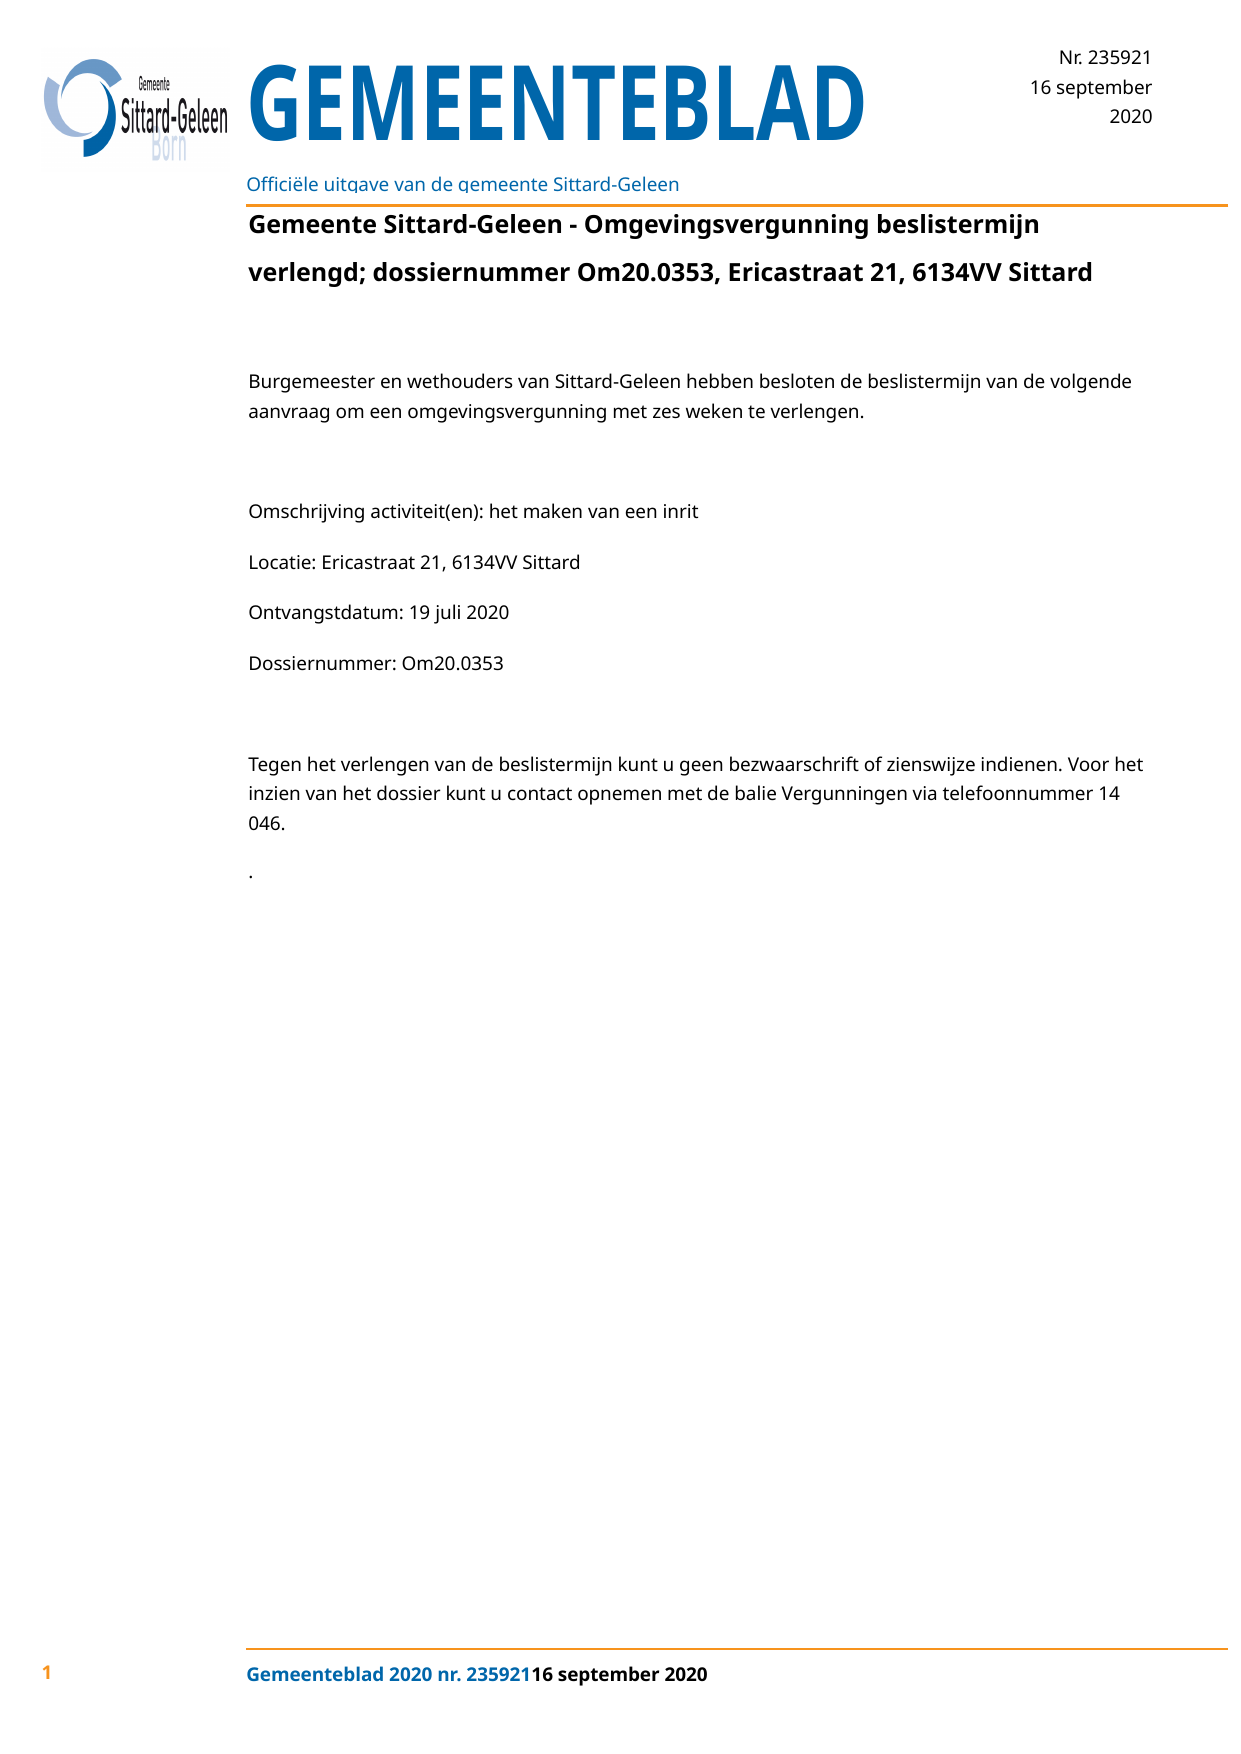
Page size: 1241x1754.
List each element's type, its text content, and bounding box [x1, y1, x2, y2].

text Omschrijving activiteit(en): het maken van een inrit [248, 499, 1152, 524]
text Burgemeester en wethouders van Sittard-Geleen hebben besloten de beslistermijn van de volgende aanvraag om een omgevingsvergunning met zes weken te verlengen. [248, 368, 1152, 424]
text Tegen het verlengen van de beslistermijn kunt u geen bezwaarschrift of zienswijze indienen. Voor het inzien van het dossier kunt u contact opnemen met de balie Vergunningen via telefoonnummer 14 046. [248, 751, 1152, 836]
text . [248, 858, 1152, 883]
text Gemeente Sittard-Geleen - Omgevingsvergunning beslistermijn verlengd; dossiernummer Om20.0353, Ericastraat 21, 6134VV Sittard [248, 207, 1152, 288]
text Locatie: Ericastraat 21, 6134VV Sittard [248, 549, 1152, 575]
text Ontvangstdatum: 19 juli 2020 [248, 599, 1152, 625]
text Dossiernummer: Om20.0353 [248, 650, 1152, 676]
picture [41, 47, 231, 172]
